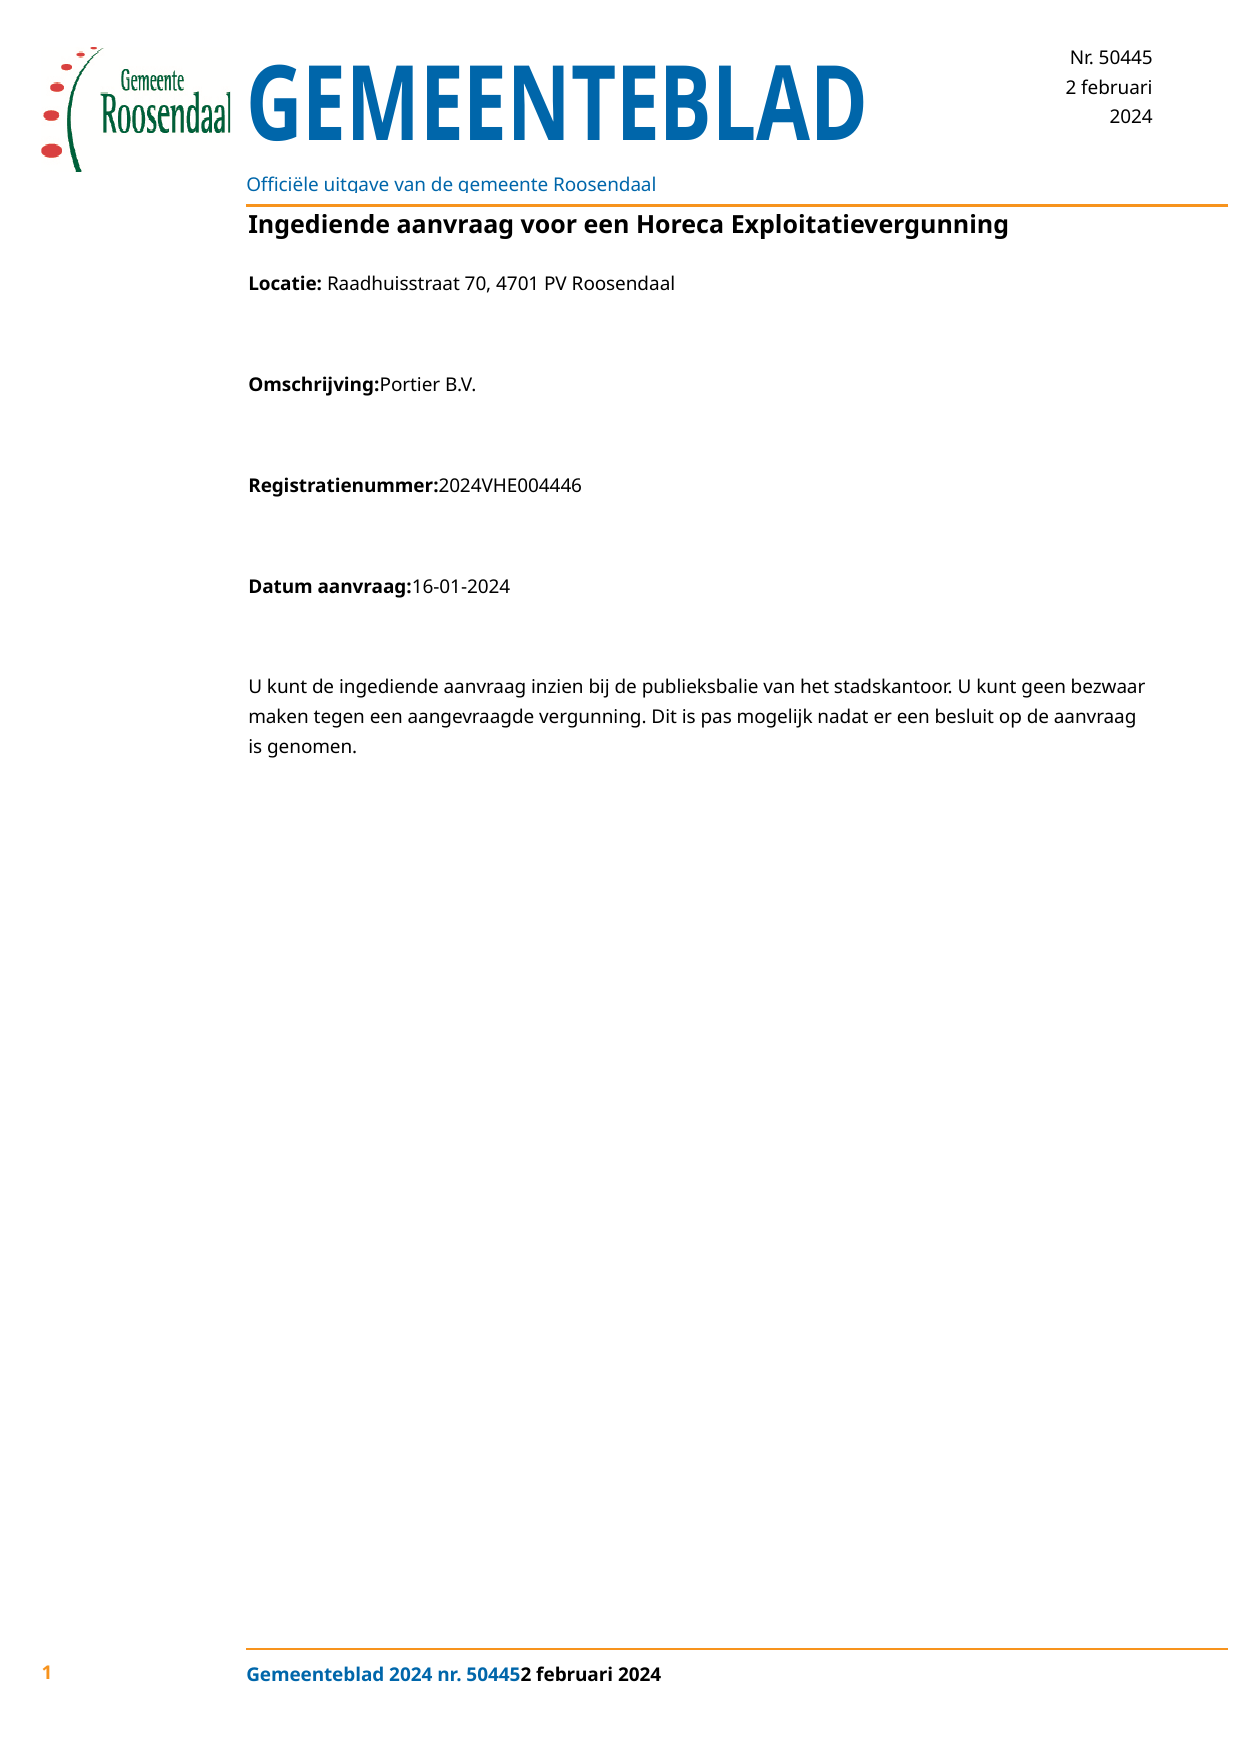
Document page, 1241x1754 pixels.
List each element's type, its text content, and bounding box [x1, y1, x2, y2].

text Datum aanvraag:16-01-2024 [248, 573, 1152, 598]
text Omschrijving:Portier B.V. [248, 371, 1152, 397]
text Locatie: Raadhuisstraat 70, 4701 PV Roosendaal [248, 270, 1152, 296]
picture [41, 47, 231, 172]
text Ingediende aanvraag voor een Horeca Exploitatievergunning [248, 207, 1152, 241]
text Registratienummer:2024VHE004446 [248, 472, 1152, 498]
text U kunt de ingediende aanvraag inzien bij de publieksbalie van het stadskantoor. U kunt geen bezwaar maken tegen een aangevraagde vergunning. Dit is pas mogelijk nadat er een besluit op de aanvraag is genomen. [248, 674, 1152, 758]
